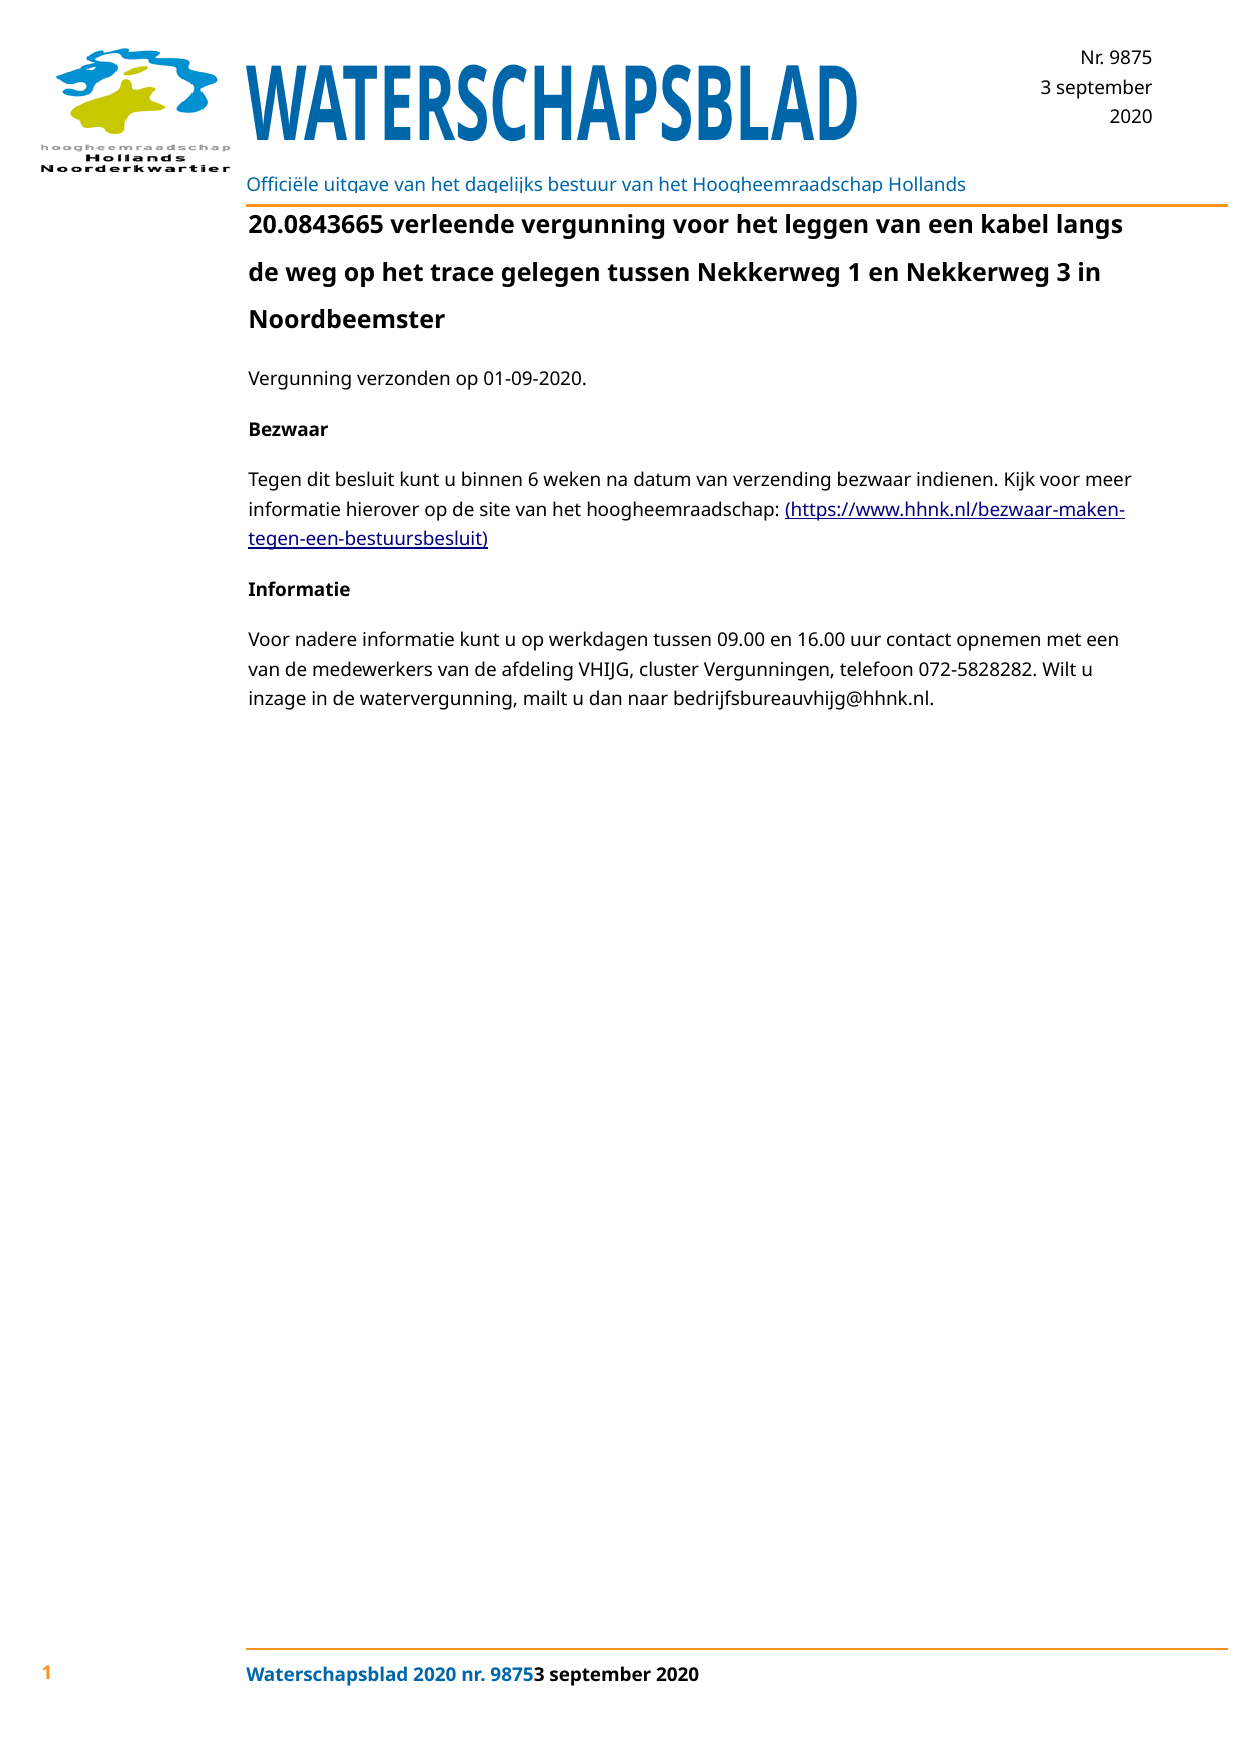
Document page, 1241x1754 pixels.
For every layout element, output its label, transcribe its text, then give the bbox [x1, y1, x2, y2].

text Voor nadere informatie kunt u op werkdagen tussen 09.00 en 16.00 uur contact opnemen met een van de medewerkers van de afdeling VHIJG, cluster Vergunningen, telefoon 072-5828282. Wilt u inzage in de watervergunning, mailt u dan naar bedrijfsbureauvhijg@hhnk.nl. [248, 626, 1152, 711]
text 20.0843665 verleende vergunning voor het leggen van een kabel langs de weg op het trace gelegen tussen Nekkerweg 1 en Nekkerweg 3 in Noordbeemster [248, 207, 1152, 336]
text Vergunning verzonden op 01-09-2020. [248, 366, 1152, 391]
text Tegen dit besluit kunt u binnen 6 weken na datum van verzending bezwaar indienen. Kijk voor meer informatie hierover op de site van het hoogheemraadschap: (https://www.hhnk.nl/bezwaar-maken-tegen-een-bestuursbesluit) [248, 466, 1152, 551]
text Bezwaar [248, 416, 1152, 442]
text Informatie [248, 576, 1152, 602]
picture [41, 47, 231, 172]
